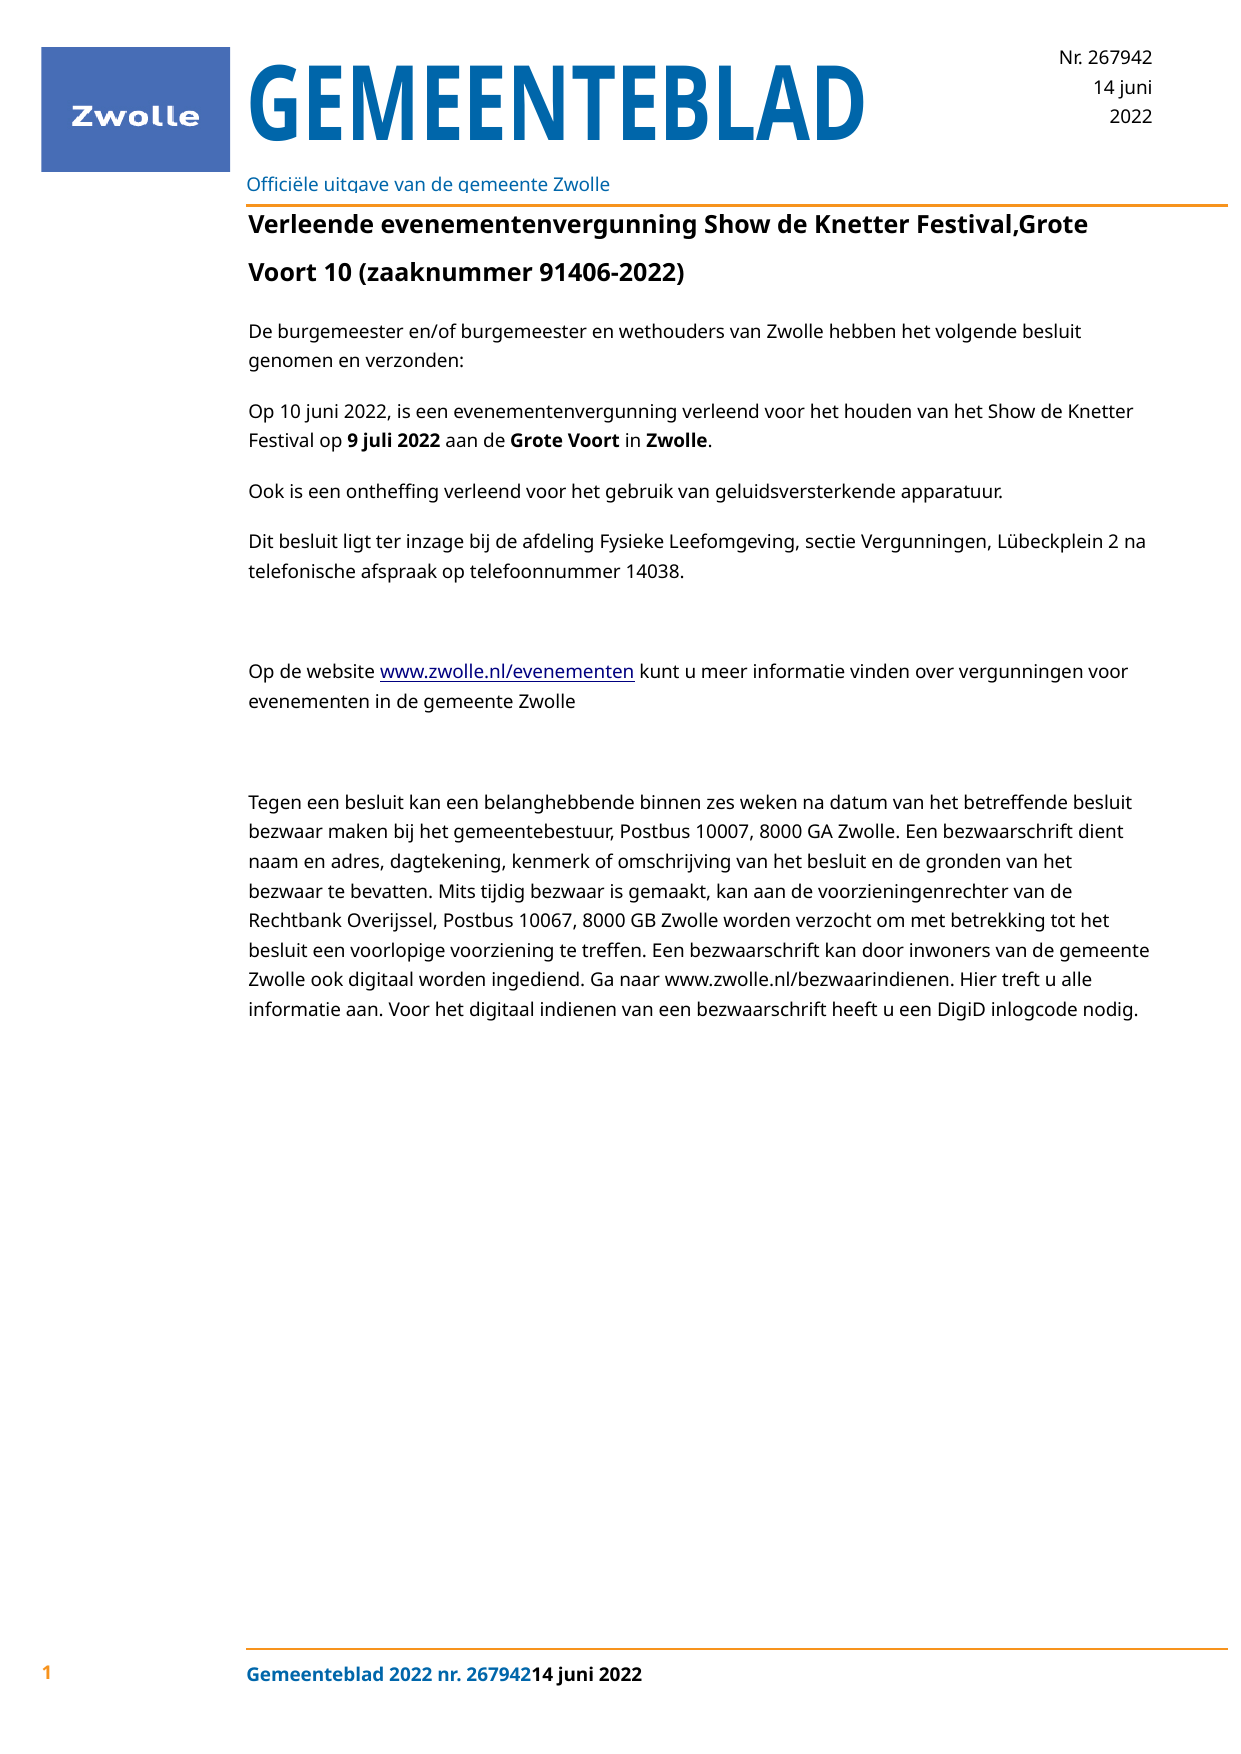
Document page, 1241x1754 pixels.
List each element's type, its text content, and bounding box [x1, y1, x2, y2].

text Ook is een ontheffing verleend voor het gebruik van geluidsversterkende apparatuur. [248, 478, 1152, 504]
text Tegen een besluit kan een belanghebbende binnen zes weken na datum van het betreffende besluit bezwaar maken bij het gemeentebestuur, Postbus 10007, 8000 GA Zwolle. Een bezwaarschrift dient naam en adres, dagtekening, kenmerk of omschrijving van het besluit en de gronden van het bezwaar te bevatten. Mits tijdig bezwaar is gemaakt, kan aan de voorzieningenrechter van de Rechtbank Overijssel, Postbus 10067, 8000 GB Zwolle worden verzocht om met betrekking tot het besluit een voorlopige voorziening te treffen. Een bezwaarschrift kan door inwoners van de gemeente Zwolle ook digitaal worden ingediend. Ga naar www.zwolle.nl/bezwaarindienen. Hier treft u alle informatie aan. Voor het digitaal indienen van een bezwaarschrift heeft u een DigiD inlogcode nodig. [248, 789, 1152, 1022]
text Op de website www.zwolle.nl/evenementen kunt u meer informatie vinden over vergunningen voor evenementen in de gemeente Zwolle [248, 659, 1152, 714]
picture [41, 47, 231, 172]
text Op 10 juni 2022, is een evenementenvergunning verleend voor het houden van het Show de Knetter Festival op 9 juli 2022 aan de Grote Voort in Zwolle. [248, 398, 1152, 453]
text Dit besluit ligt ter inzage bij de afdeling Fysieke Leefomgeving, sectie Vergunningen, Lübeckplein 2 na telefonische afspraak op telefoonnummer 14038. [248, 528, 1152, 584]
text De burgemeester en/of burgemeester en wethouders van Zwolle hebben het volgende besluit genomen en verzonden: [248, 318, 1152, 373]
text Verleende evenementenvergunning Show de Knetter Festival,Grote Voort 10 (zaaknummer 91406-2022) [248, 207, 1152, 288]
